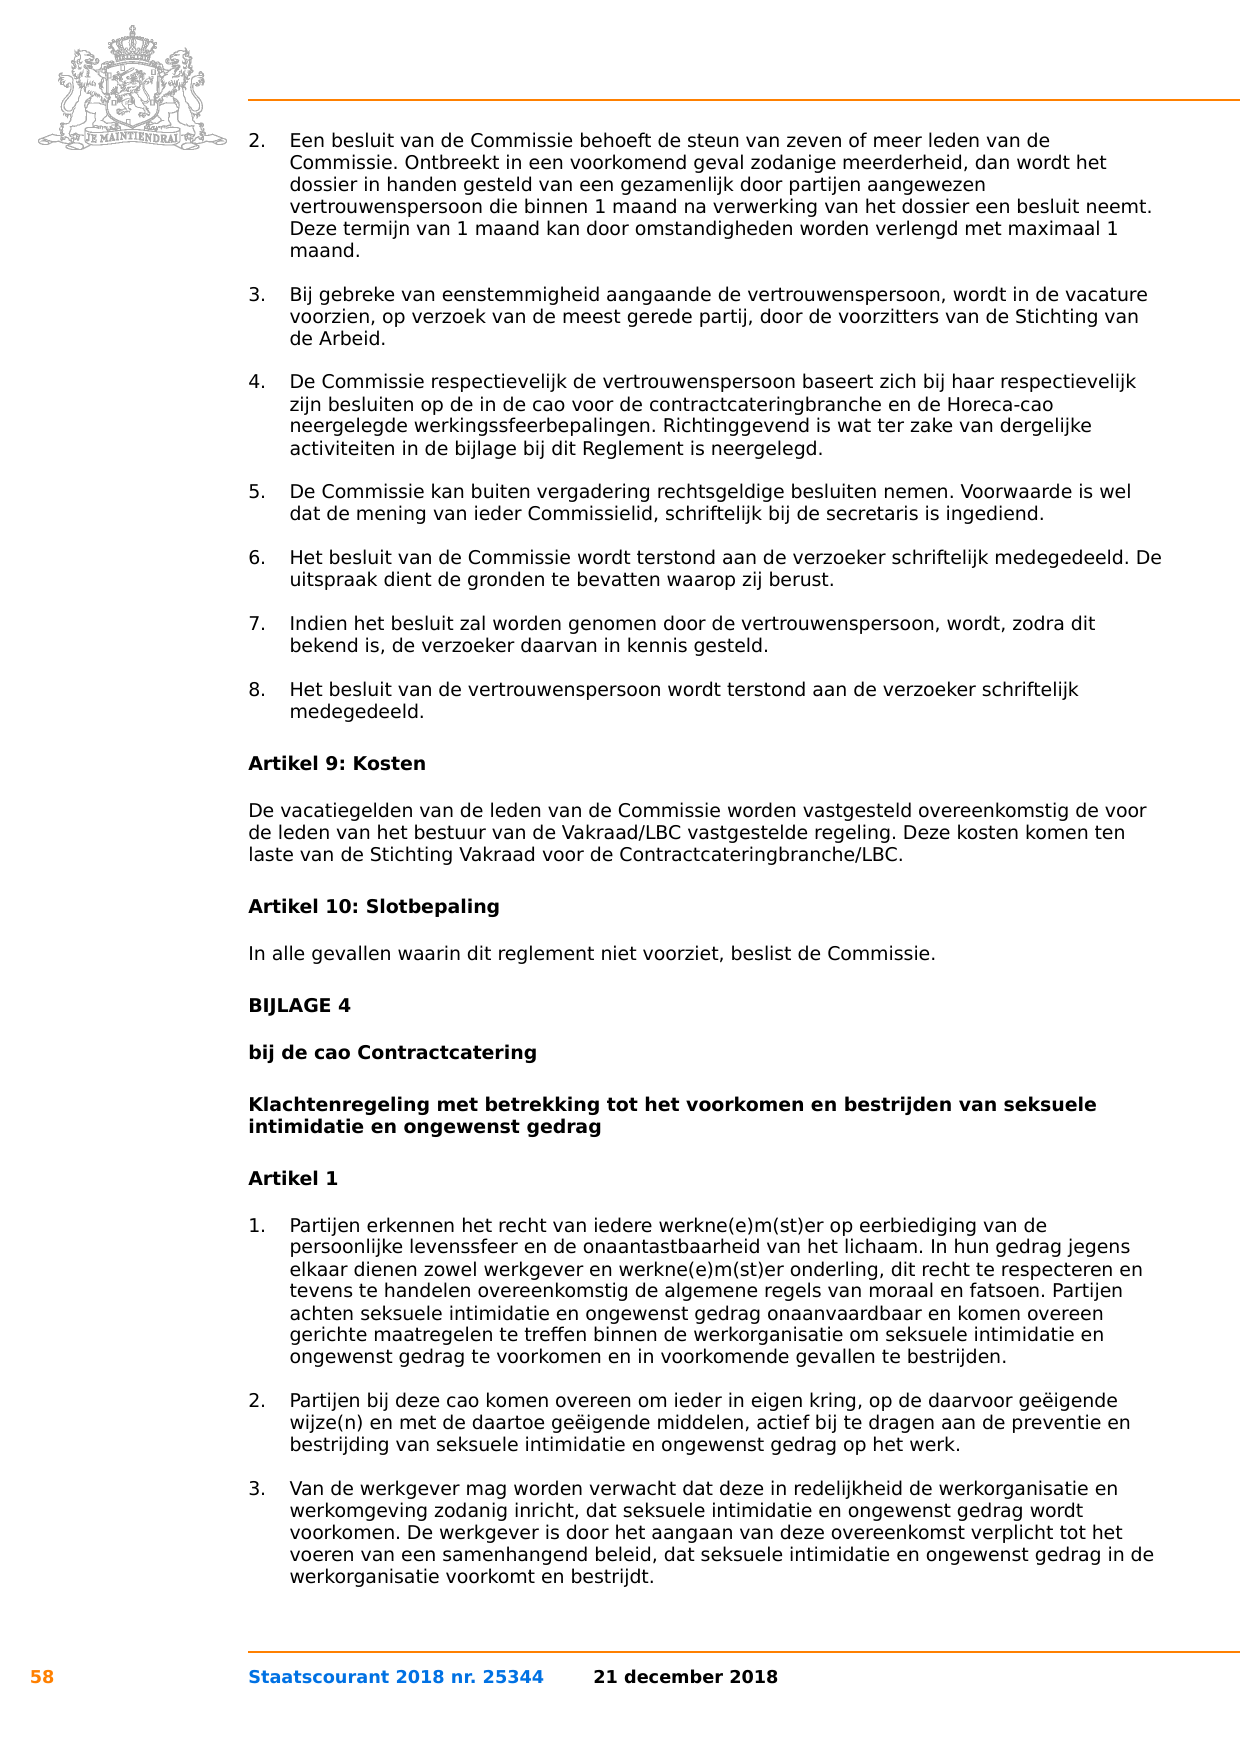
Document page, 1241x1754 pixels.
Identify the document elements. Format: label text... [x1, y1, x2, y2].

text 5. De Commissie kan buiten vergadering rechtsgeldige besluiten nemen. Voorwaarde is wel dat de mening van ieder Commissielid, schriftelijk bij de secretaris is ingediend. [248, 481, 1163, 525]
subtitle Artikel 10: Slotbepaling [248, 896, 1163, 918]
subtitle Artikel 9: Kosten [248, 753, 1163, 775]
text Deze termijn van 1 maand kan door omstandigheden worden verlengd met maximaal 1 maand. [289, 218, 1163, 262]
subtitle Artikel 1 [248, 1167, 1163, 1189]
text De vacatiegelden van de leden van de Commissie worden vastgesteld overeenkomstig de voor de leden van het bestuur van de Vakraad/LBC vastgestelde regeling. Deze kosten komen ten laste van de Stichting Vakraad voor de Contractcateringbranche/LBC. [248, 800, 1163, 866]
text 2. Een besluit van de Commissie behoeft de steun van zeven of meer leden van de Commissie. Ontbreekt in een voorkomend geval zodanige meerderheid, dan wordt het dossier in handen gesteld van een gezamenlijk door partijen aangewezen vertrouwenspersoon die binnen 1 maand na verwerking van het dossier een besluit neemt. [248, 130, 1163, 218]
text 3. Bij gebreke van eenstemmigheid aangaande de vertrouwenspersoon, wordt in de vacature voorzien, op verzoek van de meest gerede partij, door de voorzitters van de Stichting van de Arbeid. [248, 284, 1163, 349]
subtitle Klachtenregeling met betrekking tot het voorkomen en bestrijden van seksuele intimidatie en ongewenst gedrag [248, 1093, 1163, 1137]
text 1. Partijen erkennen het recht van iedere werkne(e)m(st)er op eerbiediging van de persoonlijke levenssfeer en de onaantastbaarheid van het lichaam. In hun gedrag jegens elkaar dienen zowel werkgever en werkne(e)m(st)er onderling, dit recht te respecteren en tevens te handelen overeenkomstig de algemene regels van moraal en fatsoen. Partijen achten seksuele intimidatie en ongewenst gedrag onaanvaardbaar en komen overeen gerichte maatregelen te treffen binnen de werkorganisatie om seksuele intimidatie en ongewenst gedrag te voorkomen en in voorkomende gevallen te bestrijden. [248, 1214, 1163, 1368]
text 7. Indien het besluit zal worden genomen door de vertrouwenspersoon, wordt, zodra dit bekend is, de verzoeker daarvan in kennis gesteld. [248, 613, 1163, 657]
text 6. Het besluit van de Commissie wordt terstond aan de verzoeker schriftelijk medegedeeld. De uitspraak dient de gronden te bevatten waarop zij berust. [248, 547, 1163, 591]
text bij de cao Contractcatering [248, 1042, 1163, 1063]
picture [38, 25, 227, 150]
text 3. Van de werkgever mag worden verwacht dat deze in redelijkheid de werkorganisatie en werkomgeving zodanig inricht, dat seksuele intimidatie en ongewenst gedrag wordt voorkomen. De werkgever is door het aangaan van deze overeenkomst verplicht tot het voeren van een samenhangend beleid, dat seksuele intimidatie en ongewenst gedrag in de werkorganisatie voorkomt en bestrijdt. [248, 1478, 1163, 1588]
text In alle gevallen waarin dit reglement niet voorziet, beslist de Commissie. [248, 943, 1163, 964]
text 4. De Commissie respectievelijk de vertrouwenspersoon baseert zich bij haar respectievelijk zijn besluiten op de in de cao voor de contractcateringbranche en de Horeca-cao neergelegde werkingssfeerbepalingen. Richtinggevend is wat ter zake van dergelijke activiteiten in de bijlage bij dit Reglement is neergelegd. [248, 371, 1163, 459]
text 2. Partijen bij deze cao komen overeen om ieder in eigen kring, op de daarvoor geëigende wijze(n) en met de daartoe geëigende middelen, actief bij te dragen aan de preventie en bestrijding van seksuele intimidatie en ongewenst gedrag op het werk. [248, 1390, 1163, 1456]
subtitle BIJLAGE 4 [248, 994, 1163, 1017]
text 8. Het besluit van de vertrouwenspersoon wordt terstond aan de verzoeker schriftelijk medegedeeld. [248, 679, 1163, 723]
